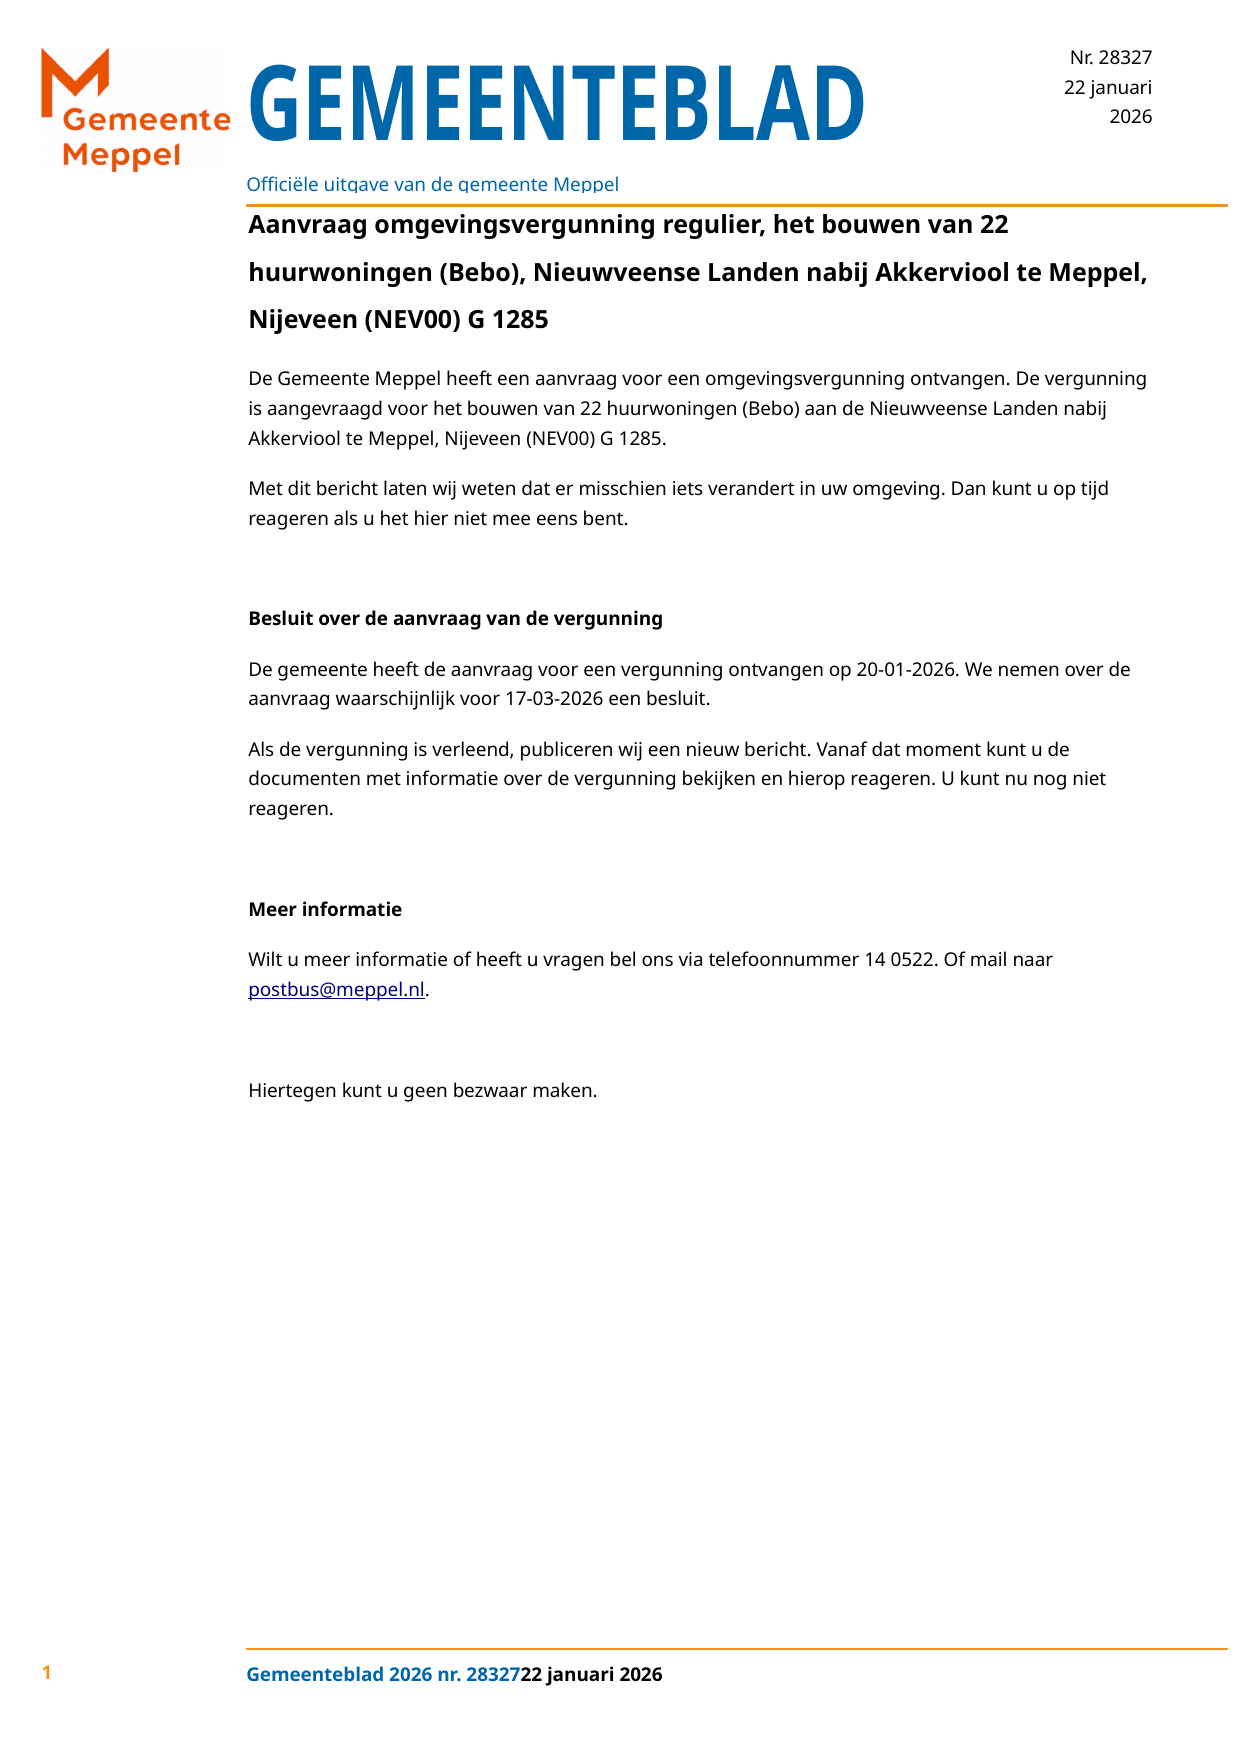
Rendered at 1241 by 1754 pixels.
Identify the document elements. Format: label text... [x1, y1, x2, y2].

text Hiertegen kunt u geen bezwaar maken. [248, 1077, 1152, 1102]
text De Gemeente Meppel heeft een aanvraag voor een omgevingsvergunning ontvangen. De vergunning is aangevraagd voor het bouwen van 22 huurwoningen (Bebo) aan de Nieuwveense Landen nabij Akkerviool te Meppel, Nijeveen (NEV00) G 1285. [248, 366, 1152, 450]
text Aanvraag omgevingsvergunning regulier, het bouwen van 22 huurwoningen (Bebo), Nieuwveense Landen nabij Akkerviool te Meppel, Nijeveen (NEV00) G 1285 [248, 207, 1152, 336]
text De gemeente heeft de aanvraag voor een vergunning ontvangen op 20-01-2026. We nemen over de aanvraag waarschijnlijk voor 17-03-2026 een besluit. [248, 656, 1152, 711]
text Wilt u meer informatie of heeft u vragen bel ons via telefoonnummer 14 0522. Of mail naar postbus@meppel.nl. [248, 946, 1152, 1002]
text Met dit bericht laten wij weten dat er misschien iets verandert in uw omgeving. Dan kunt u op tijd reageren als u het hier niet mee eens bent. [248, 475, 1152, 530]
text Besluit over de aanvraag van de vergunning [248, 606, 1152, 631]
text Meer informatie [248, 896, 1152, 922]
picture [41, 47, 231, 172]
text Als de vergunning is verleend, publiceren wij een nieuw bericht. Vanaf dat moment kunt u de documenten met informatie over de vergunning bekijken en hierop reageren. U kunt nu nog niet reageren. [248, 736, 1152, 821]
